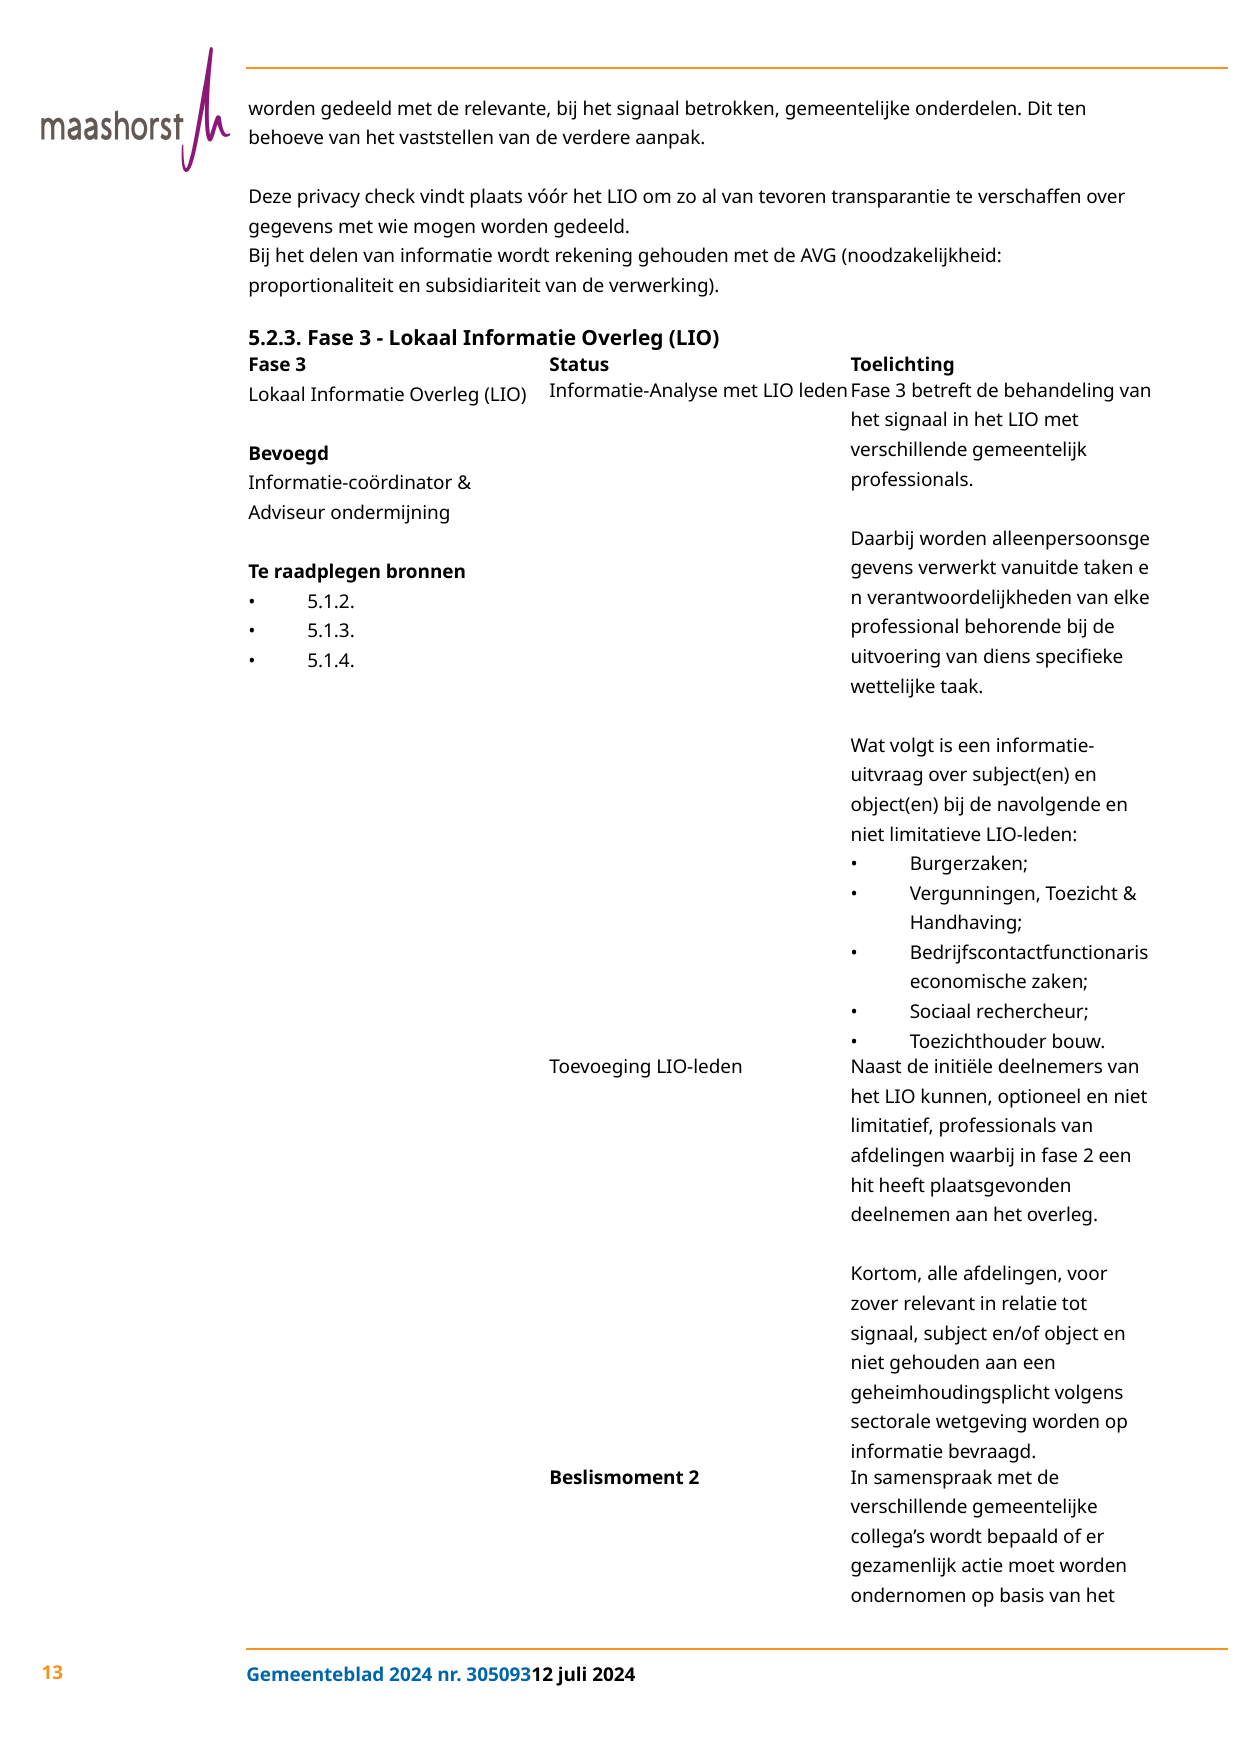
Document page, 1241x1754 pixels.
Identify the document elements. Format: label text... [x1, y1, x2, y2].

table_header Fase 3 Lokaal Informatie Overleg (LIO) Bevoegd Informatie-coördinator & Adviseur ondermijning Te raadplegen bronnen 5.1.2. 5.1.3. 5.1.4. [248, 351, 549, 1608]
picture [41, 47, 231, 172]
text 5.2.3. Fase 3 - Lokaal Informatie Overleg (LIO) [248, 323, 1152, 351]
table_cell In samenspraak met de verschillende gemeentelijke collega’s wordt bepaald of er gezamenlijk actie moet worden ondernomen op basis van het [850, 1464, 1152, 1608]
table_cell Naast de initiële deelnemers van het LIO kunnen, optioneel en niet limitatief, professionals van afdelingen waarbij in fase 2 een hit heeft plaatsgevonden deelnemen aan het overleg. Kortom, alle afdelingen, voor zover relevant in relatie tot signaal, subject en/of object en niet gehouden aan een geheimhoudingsplicht volgens sectorale wetgeving worden op informatie bevraagd. [850, 1054, 1152, 1464]
table_header Status [549, 351, 850, 377]
table_header Toelichting [850, 351, 1152, 377]
table_cell Fase 3 betreft de behandeling van het signaal in het LIO met verschillende gemeentelijk professionals. Daarbij worden alleenpersoonsgegevens verwerkt vanuitde taken en verantwoordelijkheden van elke professional behorende bij de uitvoering van diens specifieke wettelijke taak. Wat volgt is een informatie-uitvraag over subject(en) en object(en) bij de navolgende en niet limitatieve LIO-leden: Burgerzaken; Vergunningen, Toezicht & Handhaving; Bedrijfscontactfunctionaris economische zaken; Sociaal rechercheur; Toezichthouder bouw. [850, 377, 1152, 1053]
text Deze privacy check vindt plaats vóór het LIO om zo al van tevoren transparantie te verschaffen over gegevens met wie mogen worden gedeeld. [248, 183, 1152, 239]
text worden gedeeld met de relevante, bij het signaal betrokken, gemeentelijke onderdelen. Dit ten behoeve van het vaststellen van de verdere aanpak. [248, 95, 1152, 150]
table_cell Informatie-Analyse met LIO leden [549, 377, 850, 1053]
table_cell Toevoeging LIO-leden [549, 1054, 850, 1464]
text Bij het delen van informatie wordt rekening gehouden met de AVG (noodzakelijkheid: proportionaliteit en subsidiariteit van de verwerking). [248, 243, 1152, 298]
table_cell Beslismoment 2 [549, 1464, 850, 1608]
